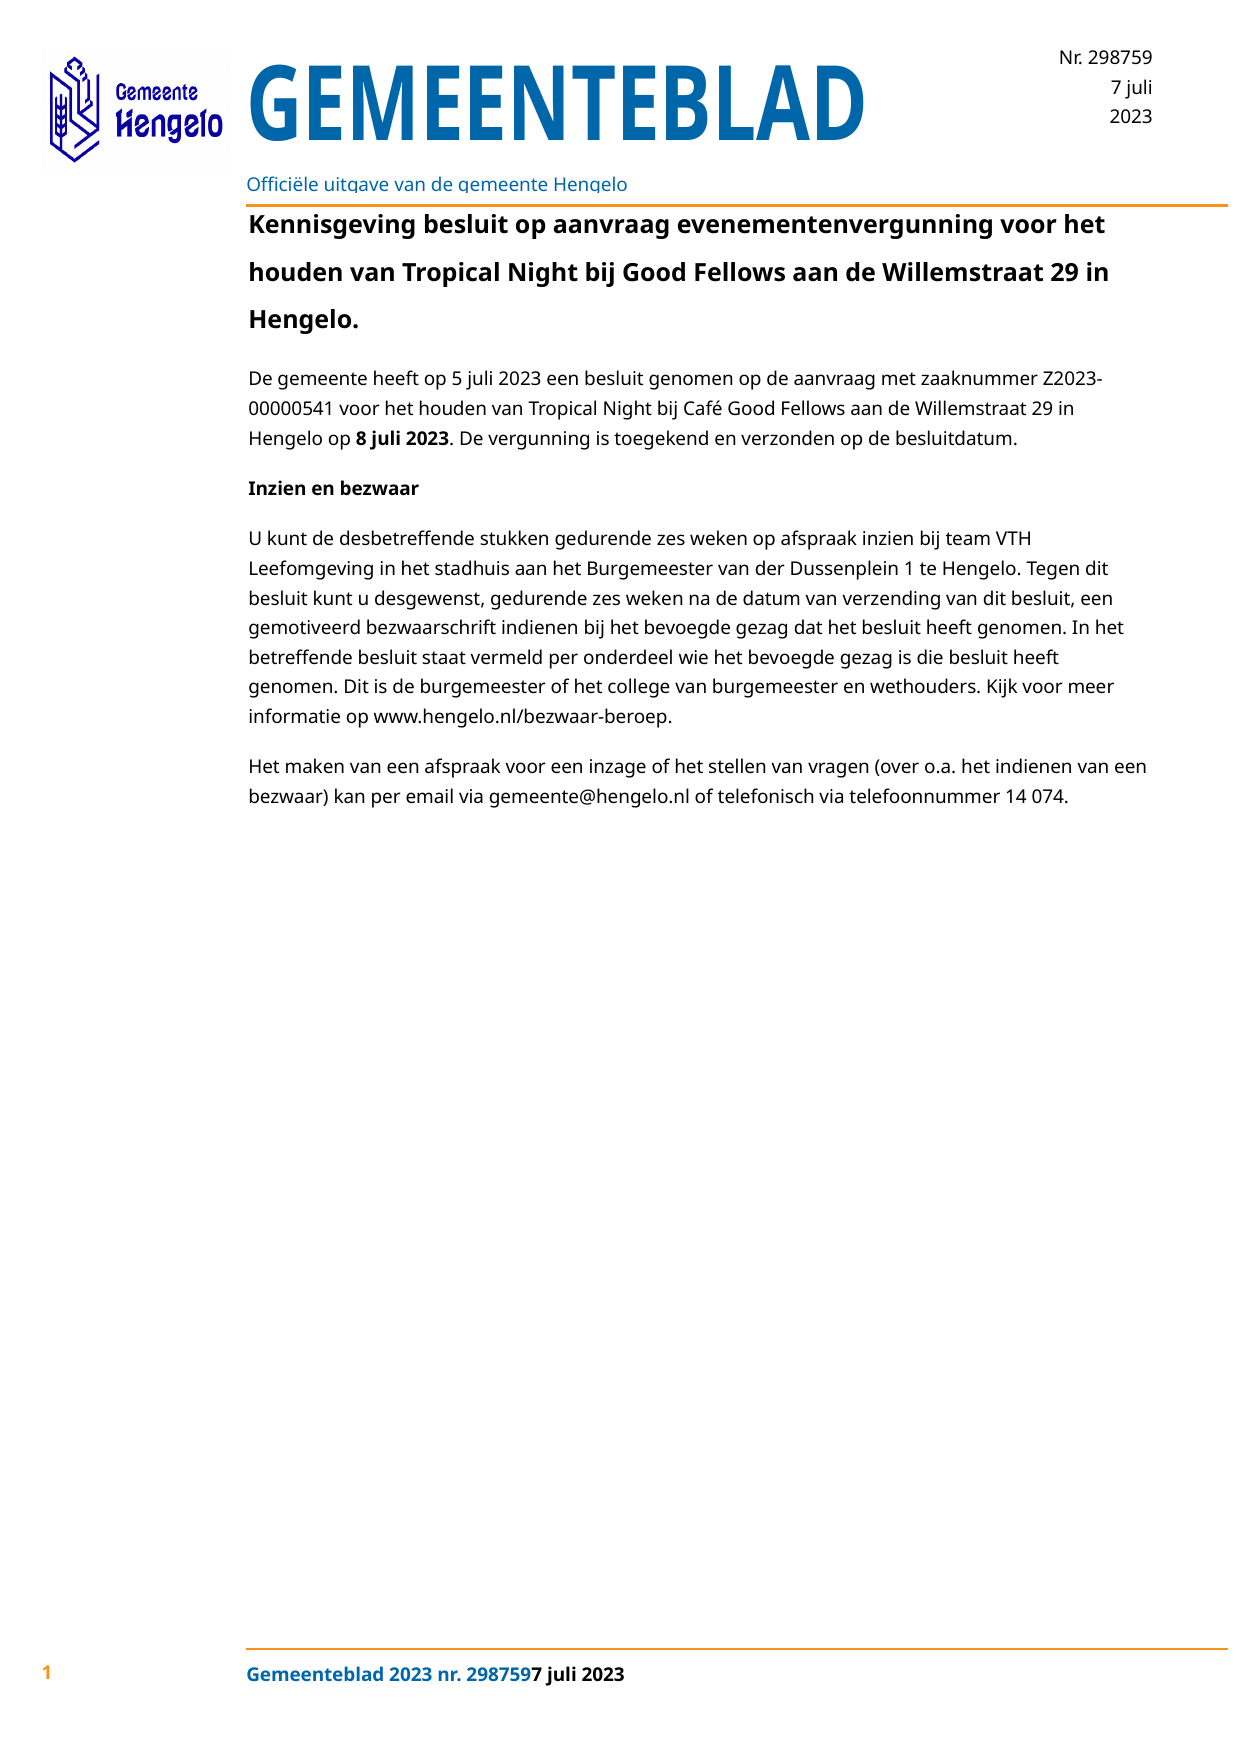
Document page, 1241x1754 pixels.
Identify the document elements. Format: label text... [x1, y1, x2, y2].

text De gemeente heeft op 5 juli 2023 een besluit genomen op de aanvraag met zaaknummer Z2023-00000541 voor het houden van Tropical Night bij Café Good Fellows aan de Willemstraat 29 in Hengelo op 8 juli 2023. De vergunning is toegekend en verzonden op de besluitdatum. [248, 366, 1152, 450]
text U kunt de desbetreffende stukken gedurende zes weken op afspraak inzien bij team VTH Leefomgeving in het stadhuis aan het Burgemeester van der Dussenplein 1 te Hengelo. Tegen dit besluit kunt u desgewenst, gedurende zes weken na de datum van verzending van dit besluit, een gemotiveerd bezwaarschrift indienen bij het bevoegde gezag dat het besluit heeft genomen. In het betreffende besluit staat vermeld per onderdeel wie het bevoegde gezag is die besluit heeft genomen. Dit is de burgemeester of het college van burgemeester en wethouders. Kijk voor meer informatie op www.hengelo.nl/bezwaar-beroep. [248, 526, 1152, 729]
picture [41, 47, 231, 172]
text Het maken van een afspraak voor een inzage of het stellen van vragen (over o.a. het indienen van een bezwaar) kan per email via gemeente@hengelo.nl of telefonisch via telefoonnummer 14 074. [248, 753, 1152, 809]
text Kennisgeving besluit op aanvraag evenementenvergunning voor het houden van Tropical Night bij Good Fellows aan de Willemstraat 29 in Hengelo. [248, 207, 1152, 336]
text Inzien en bezwaar [248, 475, 1152, 501]
